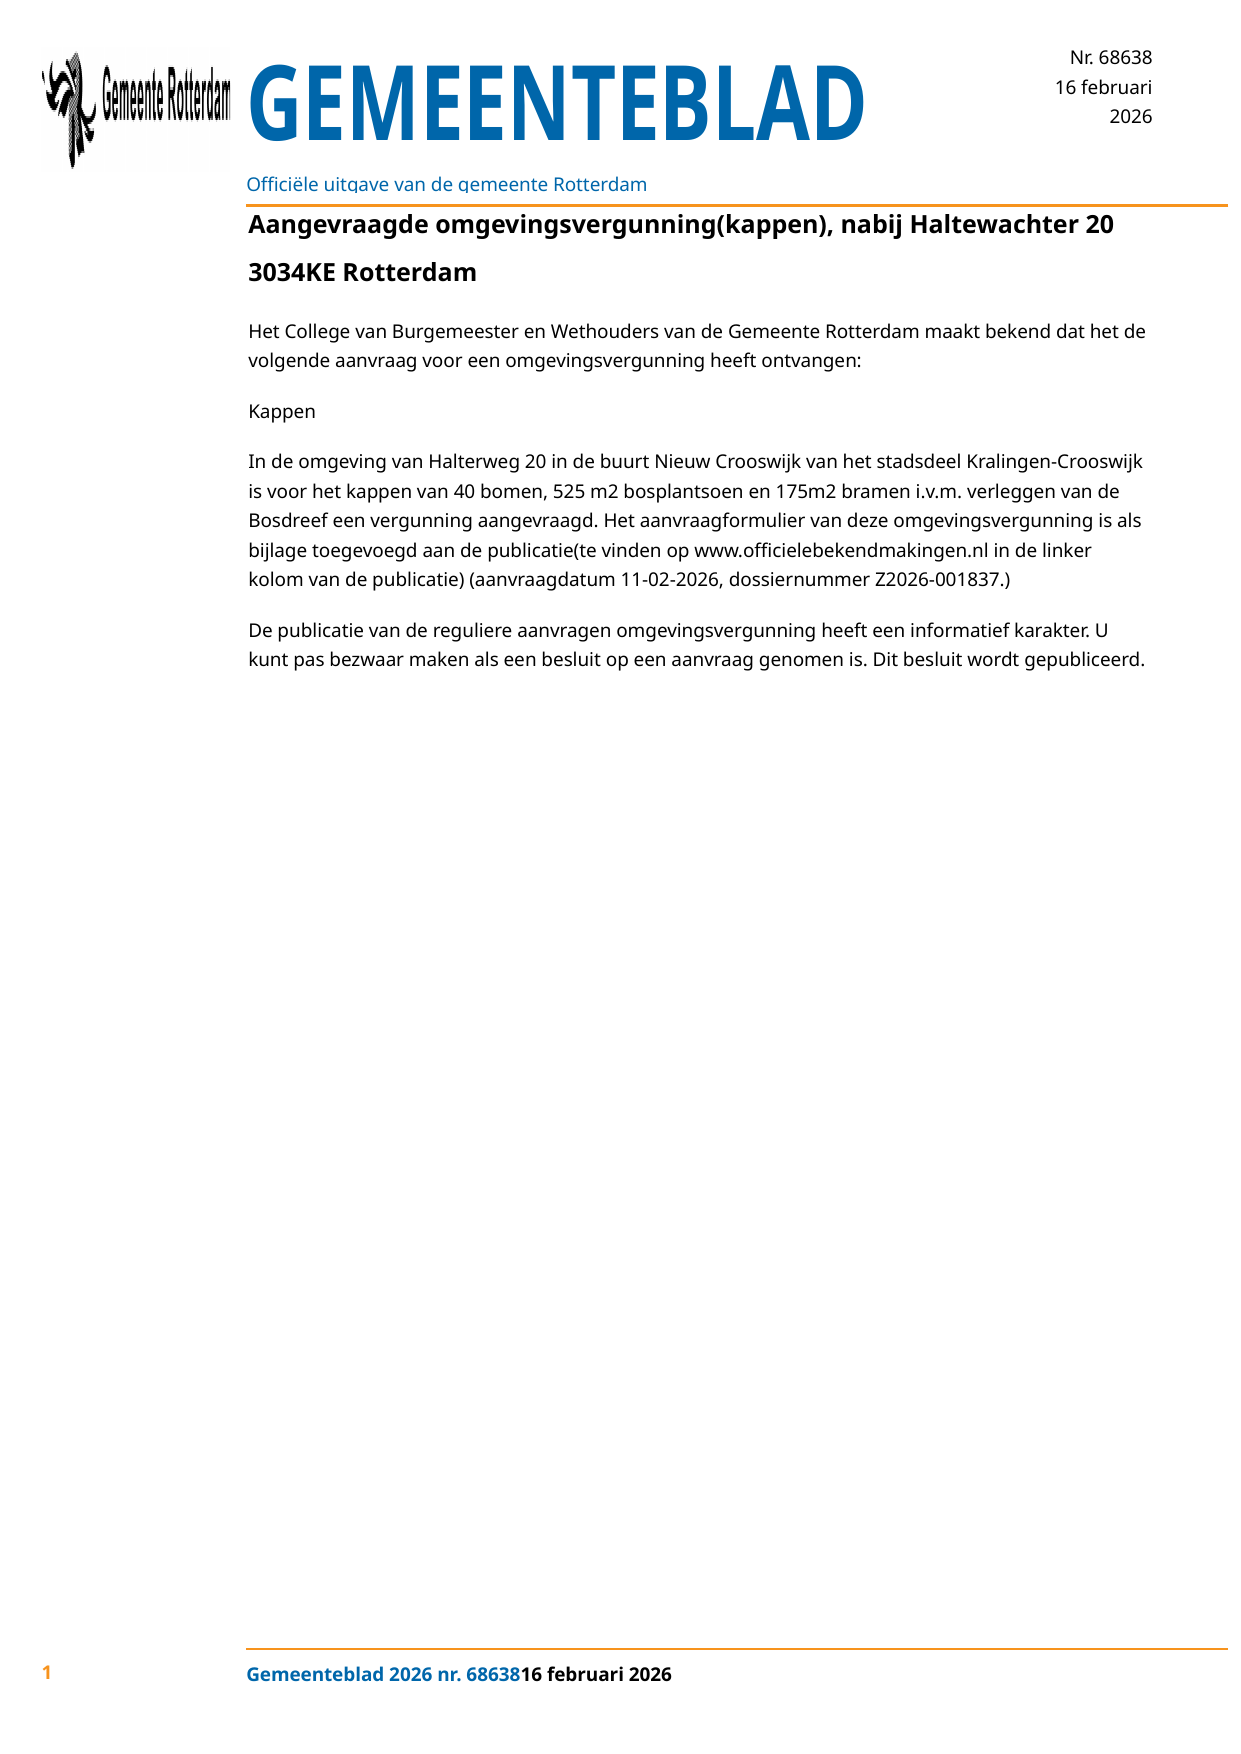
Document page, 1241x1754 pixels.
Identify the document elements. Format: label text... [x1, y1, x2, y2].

picture [41, 47, 231, 172]
text Het College van Burgemeester en Wethouders van de Gemeente Rotterdam maakt bekend dat het de volgende aanvraag voor een omgevingsvergunning heeft ontvangen: [248, 318, 1152, 373]
text Aangevraagde omgevingsvergunning(kappen), nabij Haltewachter 20 3034KE Rotterdam [248, 207, 1152, 288]
text Kappen [248, 398, 1152, 424]
text In de omgeving van Halterweg 20 in de buurt Nieuw Crooswijk van het stadsdeel Kralingen-Crooswijk is voor het kappen van 40 bomen, 525 m2 bosplantsoen en 175m2 bramen i.v.m. verleggen van de Bosdreef een vergunning aangevraagd. Het aanvraagformulier van deze omgevingsvergunning is als bijlage toegevoegd aan de publicatie(te vinden op www.officielebekendmakingen.nl in de linker kolom van de publicatie) (aanvraagdatum 11-02-2026, dossiernummer Z2026-001837.) [248, 448, 1152, 592]
text De publicatie van de reguliere aanvragen omgevingsvergunning heeft een informatief karakter. U kunt pas bezwaar maken als een besluit op een aanvraag genomen is. Dit besluit wordt gepubliceerd. [248, 617, 1152, 672]
